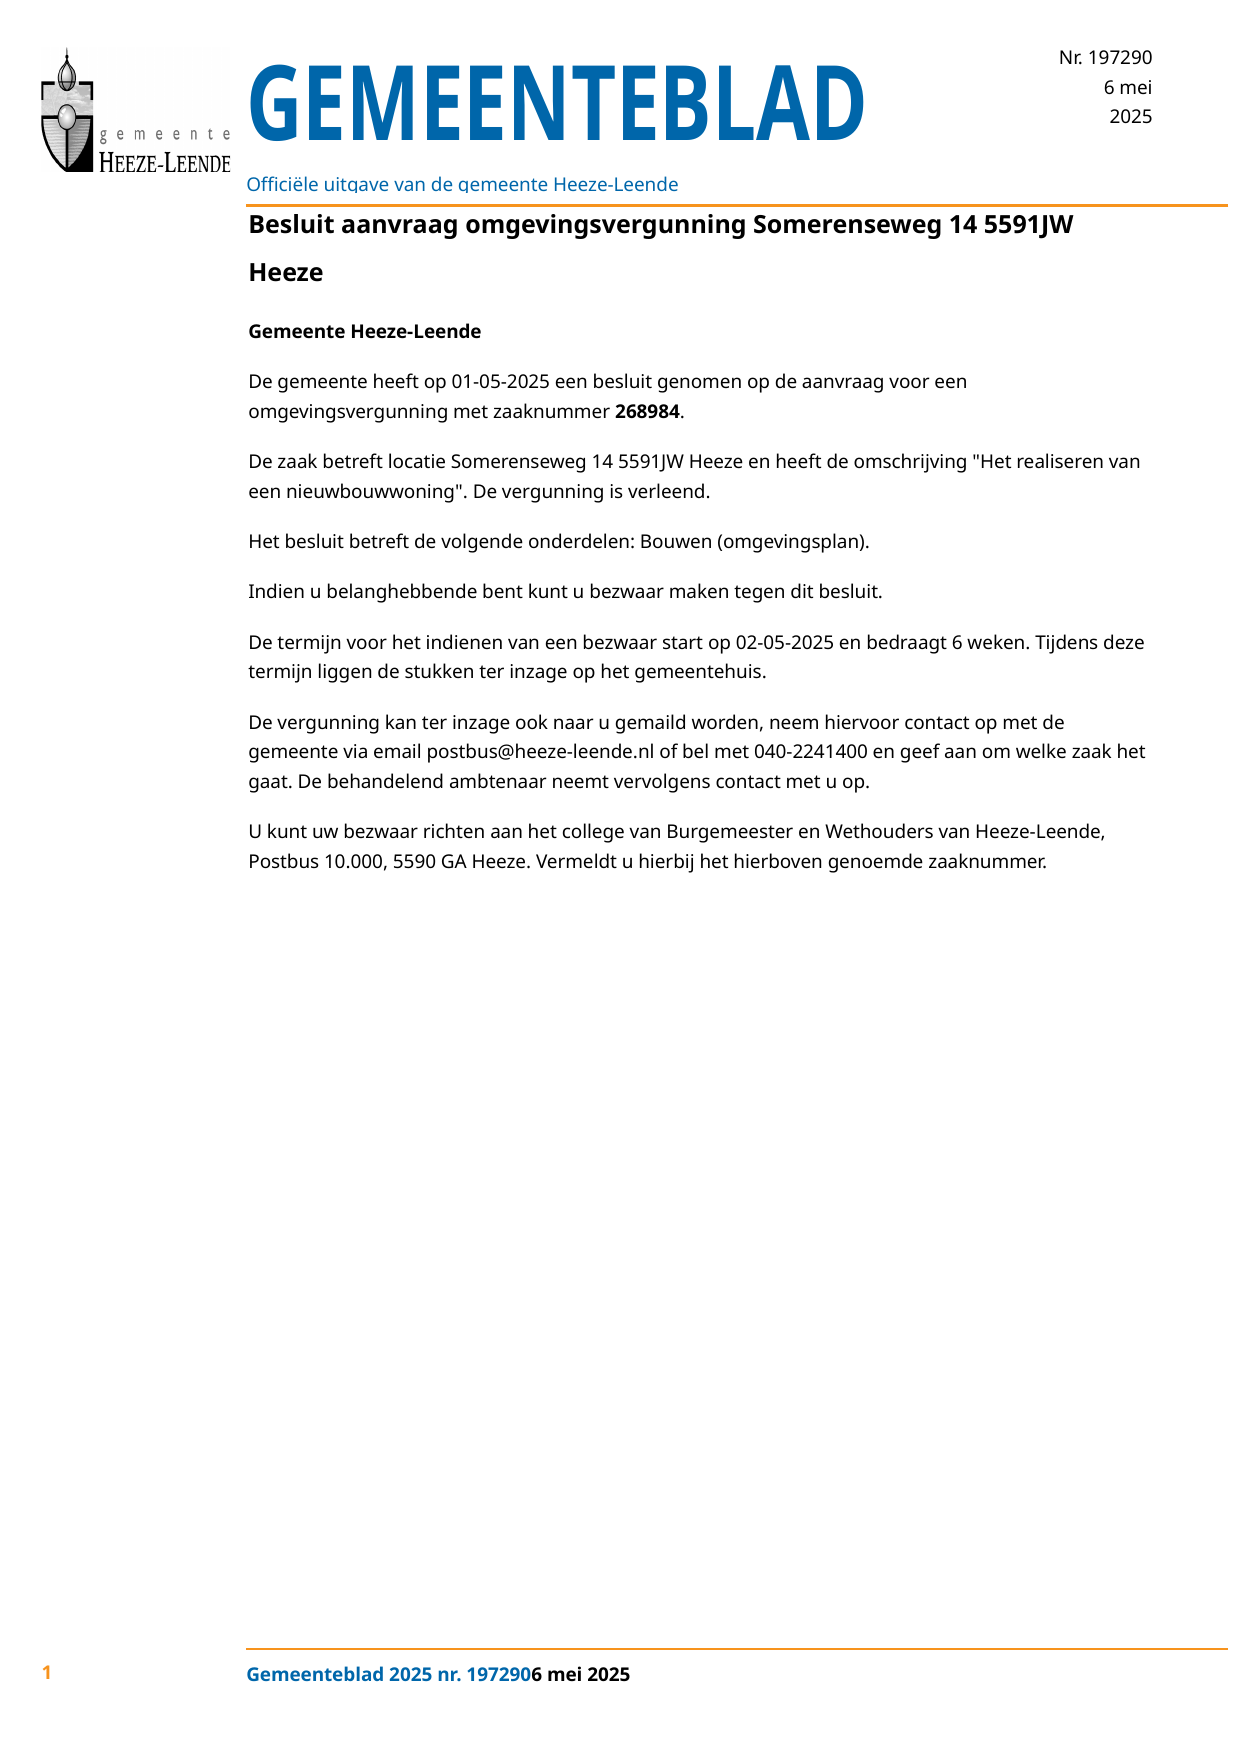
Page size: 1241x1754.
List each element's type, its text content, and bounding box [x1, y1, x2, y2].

text De termijn voor het indienen van een bezwaar start op 02-05-2025 en bedraagt 6 weken. Tijdens deze termijn liggen de stukken ter inzage op het gemeentehuis. [248, 629, 1152, 684]
text De gemeente heeft op 01-05-2025 een besluit genomen op de aanvraag voor een omgevingsvergunning met zaaknummer 268984. [248, 368, 1152, 424]
text U kunt uw bezwaar richten aan het college van Burgemeester en Wethouders van Heeze-Leende, Postbus 10.000, 5590 GA Heeze. Vermeldt u hierbij het hierboven genoemde zaaknummer. [248, 819, 1152, 874]
text Indien u belanghebbende bent kunt u bezwaar maken tegen dit besluit. [248, 579, 1152, 604]
picture [41, 47, 231, 172]
text De vergunning kan ter inzage ook naar u gemaild worden, neem hiervoor contact op met de gemeente via email postbus@heeze-leende.nl of bel met 040-2241400 en geef aan om welke zaak het gaat. De behandelend ambtenaar neemt vervolgens contact met u op. [248, 709, 1152, 794]
text De zaak betreft locatie Somerenseweg 14 5591JW Heeze en heeft de omschrijving "Het realiseren van een nieuwbouwwoning". De vergunning is verleend. [248, 448, 1152, 504]
text Het besluit betreft de volgende onderdelen: Bouwen (omgevingsplan). [248, 528, 1152, 554]
text Gemeente Heeze-Leende [248, 318, 1152, 344]
text Besluit aanvraag omgevingsvergunning Somerenseweg 14 5591JW Heeze [248, 207, 1152, 288]
